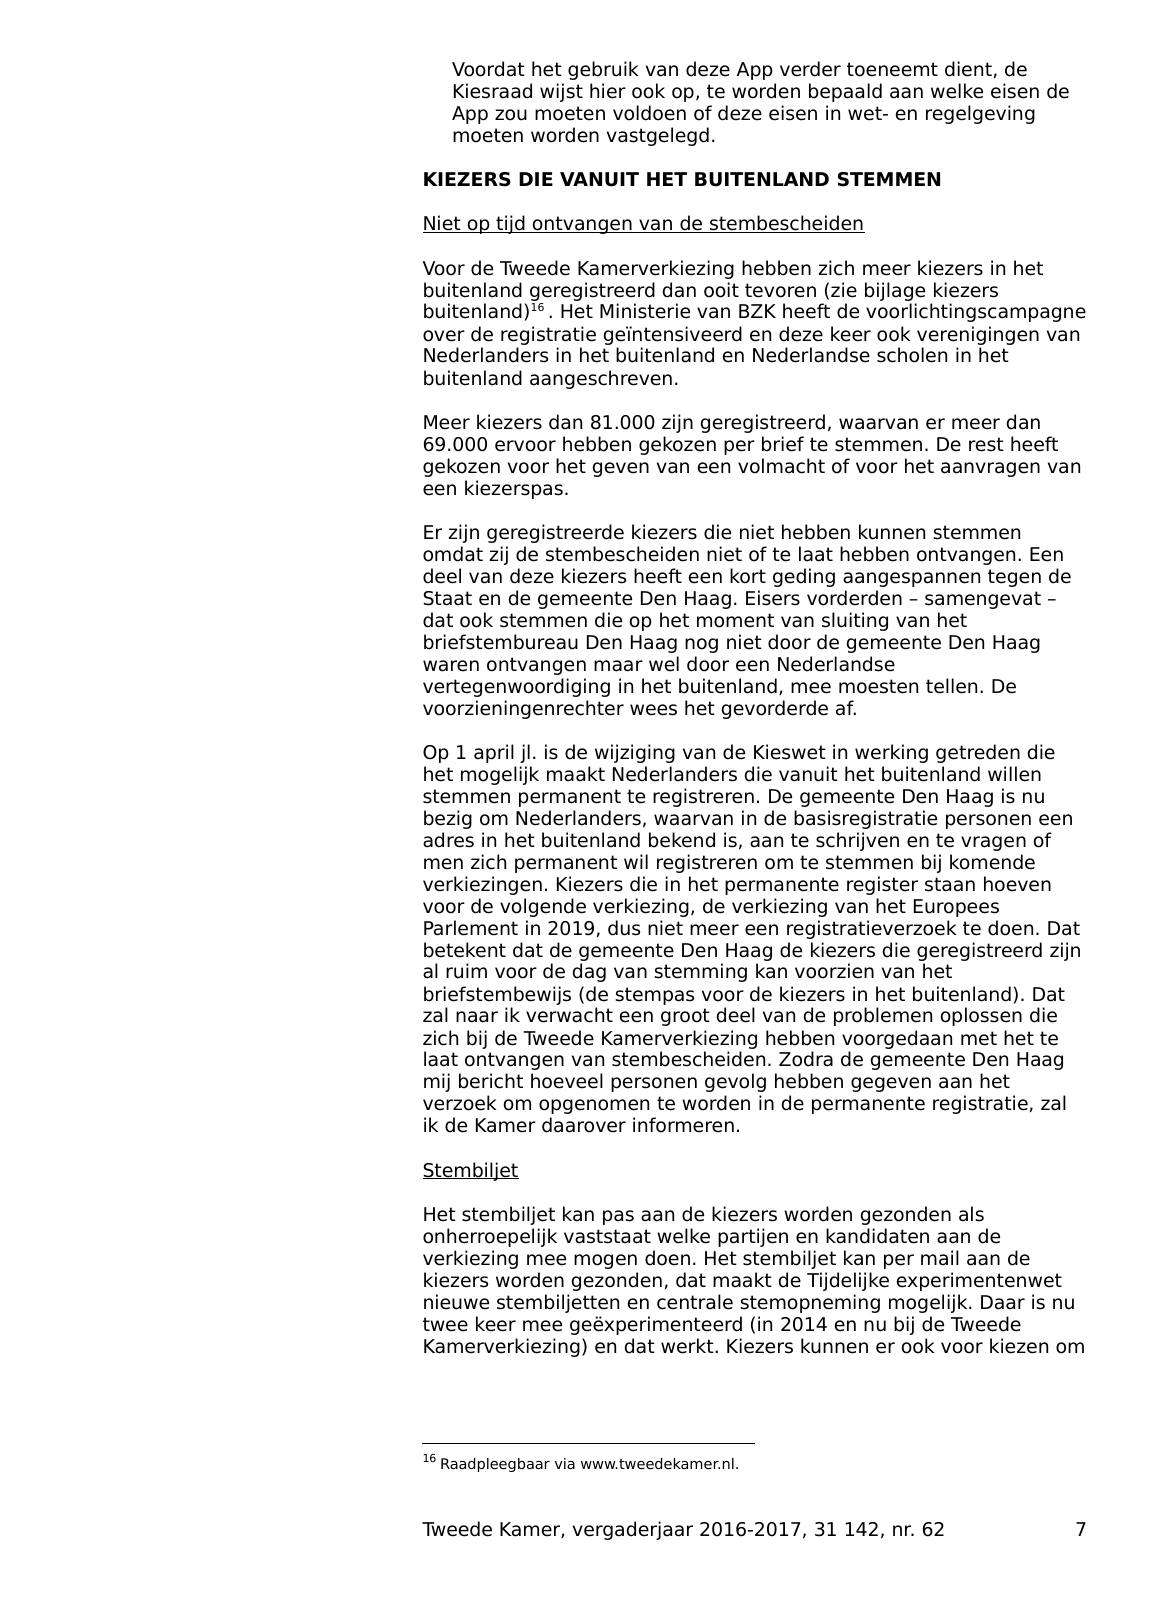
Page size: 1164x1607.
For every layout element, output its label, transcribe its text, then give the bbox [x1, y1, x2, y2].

text Voordat het gebruik van deze App verder toeneemt dient, de Kiesraad wijst hier ook op, te worden bepaald aan welke eisen de App zou moeten voldoen of deze eisen in wet- en regelgeving moeten worden vastgelegd. [422, 59, 1087, 147]
text Op 1 april jl. is de wijziging van de Kieswet in werking getreden die het mogelijk maakt Nederlanders die vanuit het buitenland willen stemmen permanent te registreren. De gemeente Den Haag is nu bezig om Nederlanders, waarvan in de basisregistratie personen een adres in het buitenland bekend is, aan te schrijven en te vragen of men zich permanent wil registreren om te stemmen bij komende verkiezingen. Kiezers die in het permanente register staan hoeven voor de volgende verkiezing, de verkiezing van het Europees Parlement in 2019, dus niet meer een registratieverzoek te doen. Dat betekent dat de gemeente Den Haag de kiezers die geregistreerd zijn al ruim voor de dag van stemming kan voorzien van het briefstembewijs (de stempas voor de kiezers in het buitenland). Dat zal naar ik verwacht een groot deel van de problemen oplossen die zich bij de Tweede Kamerverkiezing hebben voorgedaan met het te laat ontvangen van stembescheiden. Zodra de gemeente Den Haag mij bericht hoeveel personen gevolg hebben gegeven aan het verzoek om opgenomen te worden in de permanente registratie, zal ik de Kamer daarover informeren. [422, 742, 1087, 1137]
text Raadpleegbaar via www.tweedekamer.nl. [422, 1452, 1087, 1474]
text Er zijn geregistreerde kiezers die niet hebben kunnen stemmen omdat zij de stembescheiden niet of te laat hebben ontvangen. Een deel van deze kiezers heeft een kort geding aangespannen tegen de Staat en de gemeente Den Haag. Eisers vorderden – samengevat – dat ook stemmen die op het moment van sluiting van het briefstembureau Den Haag nog niet door de gemeente Den Haag waren ontvangen maar wel door een Nederlandse vertegenwoordiging in het buitenland, mee moesten tellen. De voorzieningenrechter wees het gevorderde af. [422, 522, 1087, 719]
subtitle Stembiljet [422, 1159, 1087, 1181]
text Meer kiezers dan 81.000 zijn geregistreerd, waarvan er meer dan 69.000 ervoor hebben gekozen per brief te stemmen. De rest heeft gekozen voor het geven van een volmacht of voor het aanvragen van een kiezerspas. [422, 412, 1087, 499]
subtitle Niet op tijd ontvangen van de stembescheiden [422, 213, 1087, 235]
text Voor de Tweede Kamerverkiezing hebben zich meer kiezers in het buitenland geregistreerd dan ooit tevoren (zie bijlage kiezers buitenland). Het Ministerie van BZK heeft de voorlichtingscampagne over de registratie geïntensiveerd en deze keer ook verenigingen van Nederlanders in het buitenland en Nederlandse scholen in het buitenland aangeschreven. [422, 257, 1087, 389]
subtitle KIEZERS DIE VANUIT HET BUITENLAND STEMMEN [422, 169, 1087, 191]
text Het stembiljet kan pas aan de kiezers worden gezonden als onherroepelijk vaststaat welke partijen en kandidaten aan de verkiezing mee mogen doen. Het stembiljet kan per mail aan de kiezers worden gezonden, dat maakt de Tijdelijke experimentenwet nieuwe stembiljetten en centrale stemopneming mogelijk. Daar is nu twee keer mee geëxperimenteerd (in 2014 en nu bij de Tweede Kamerverkiezing) en dat werkt. Kiezers kunnen er ook voor kiezen om [422, 1204, 1087, 1357]
